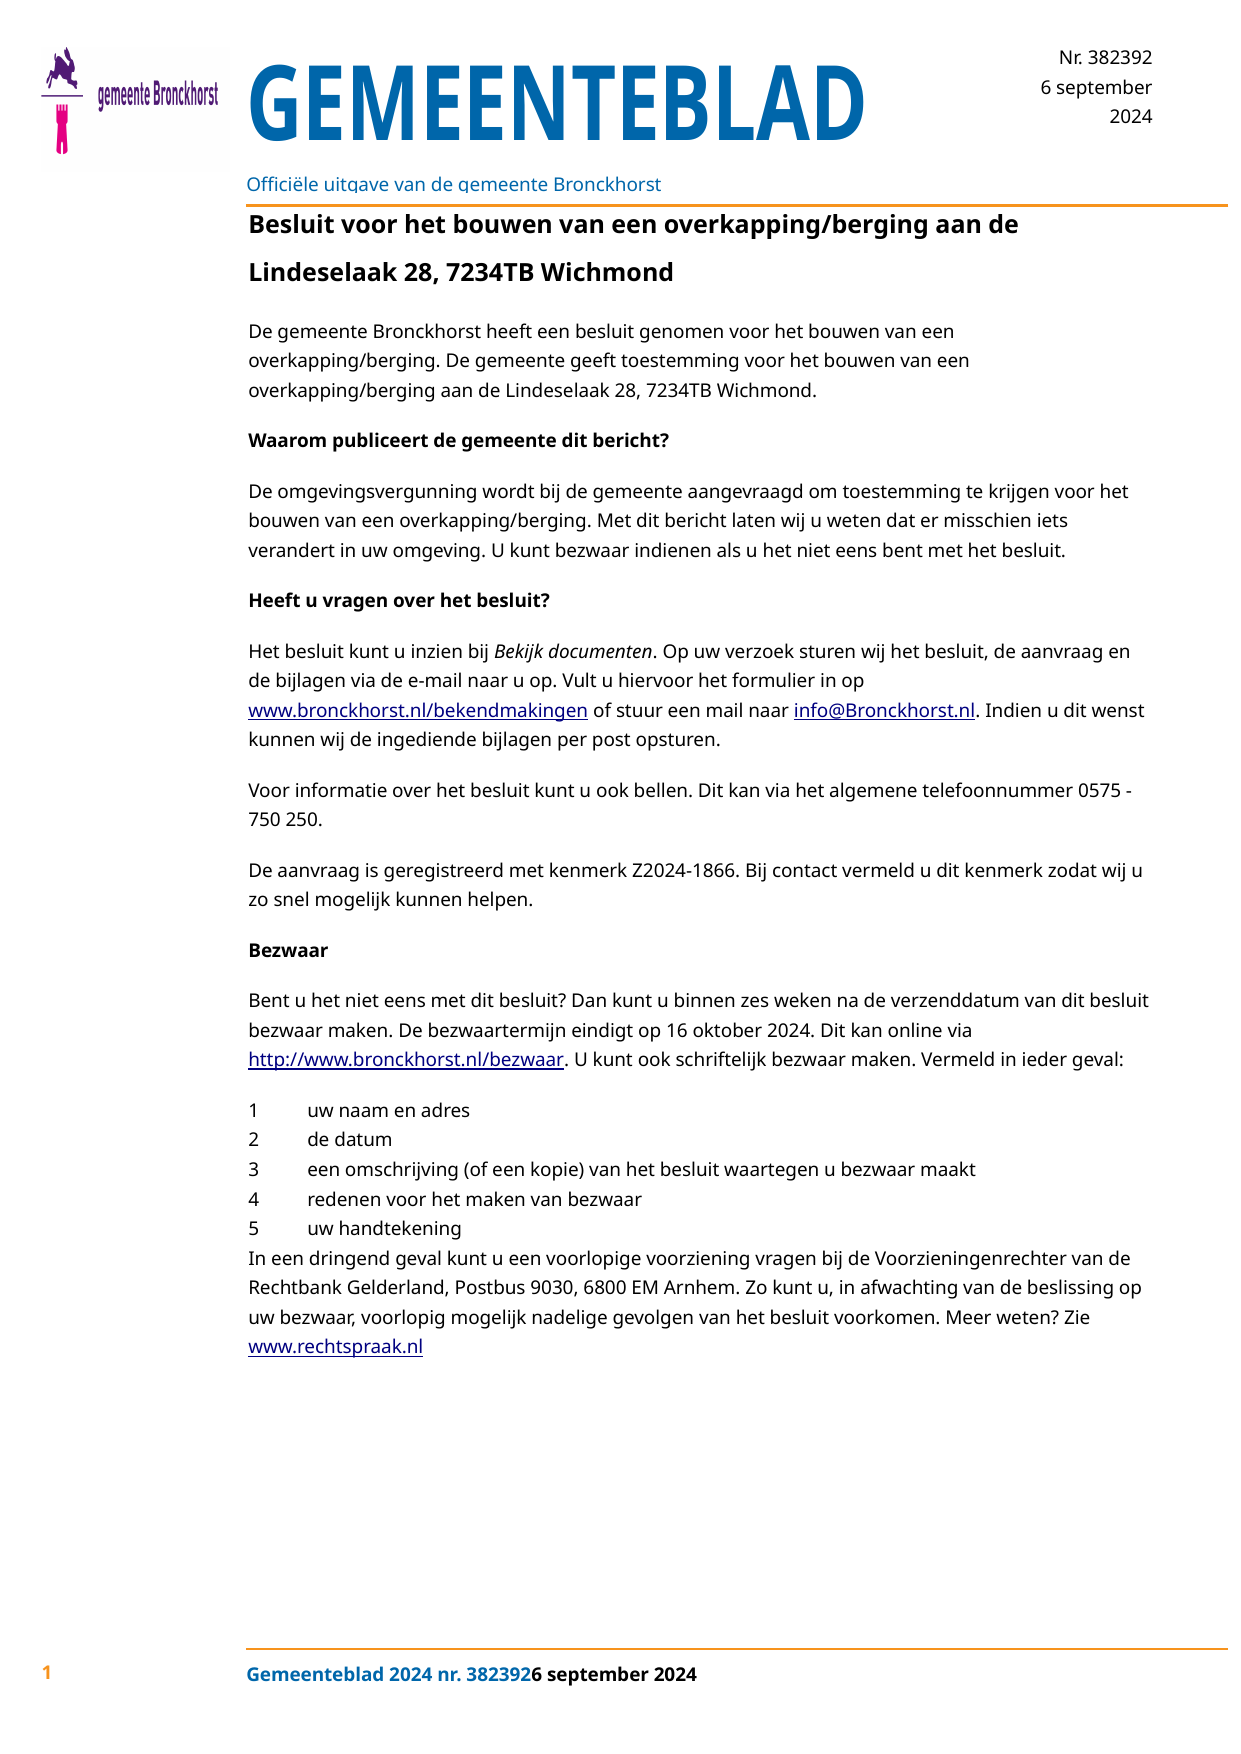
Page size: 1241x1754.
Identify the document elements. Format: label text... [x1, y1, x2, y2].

text Heeft u vragen over het besluit? [248, 587, 1152, 613]
list redenen voor het maken van bezwaar [248, 1186, 1152, 1212]
text De aanvraag is geregistreerd met kenmerk Z2024-1866. Bij contact vermeld u dit kenmerk zodat wij u zo snel mogelijk kunnen helpen. [248, 857, 1152, 912]
text De gemeente Bronckhorst heeft een besluit genomen voor het bouwen van een overkapping/berging. De gemeente geeft toestemming voor het bouwen van een overkapping/berging aan de Lindeselaak 28, 7234TB Wichmond. [248, 318, 1152, 403]
text Waarom publiceert de gemeente dit bericht? [248, 427, 1152, 453]
text Voor informatie over het besluit kunt u ook bellen. Dit kan via het algemene telefoonnummer 0575 - 750 250. [248, 777, 1152, 832]
text Het besluit kunt u inzien bij Bekijk documenten. Op uw verzoek sturen wij het besluit, de aanvraag en de bijlagen via de e-mail naar u op. Vult u hiervoor het formulier in op www.bronckhorst.nl/bekendmakingen of stuur een mail naar info@Bronckhorst.nl. Indien u dit wenst kunnen wij de ingediende bijlagen per post opsturen. [248, 638, 1152, 752]
text In een dringend geval kunt u een voorlopige voorziening vragen bij de Voorzieningenrechter van de Rechtbank Gelderland, Postbus 9030, 6800 EM Arnhem. Zo kunt u, in afwachting van de beslissing op uw bezwaar, voorlopig mogelijk nadelige gevolgen van het besluit voorkomen. Meer weten? Zie www.rechtspraak.nl [248, 1245, 1152, 1359]
list een omschrijving (of een kopie) van het besluit waartegen u bezwaar maakt [248, 1156, 1152, 1182]
text Bezwaar [248, 937, 1152, 963]
list uw handtekening [248, 1215, 1152, 1241]
picture [41, 47, 231, 172]
text De omgevingsvergunning wordt bij de gemeente aangevraagd om toestemming te krijgen voor het bouwen van een overkapping/berging. Met dit bericht laten wij u weten dat er misschien iets verandert in uw omgeving. U kunt bezwaar indienen als u het niet eens bent met het besluit. [248, 478, 1152, 563]
list de datum [248, 1127, 1152, 1152]
text Besluit voor het bouwen van een overkapping/berging aan de Lindeselaak 28, 7234TB Wichmond [248, 207, 1152, 288]
text Bent u het niet eens met dit besluit? Dan kunt u binnen zes weken na de verzenddatum van dit besluit bezwaar maken. De bezwaartermijn eindigt op 16 oktober 2024. Dit kan online via http://www.bronckhorst.nl/bezwaar. U kunt ook schriftelijk bezwaar maken. Vermeld in ieder geval: [248, 987, 1152, 1072]
list uw naam en adres [248, 1097, 1152, 1123]
